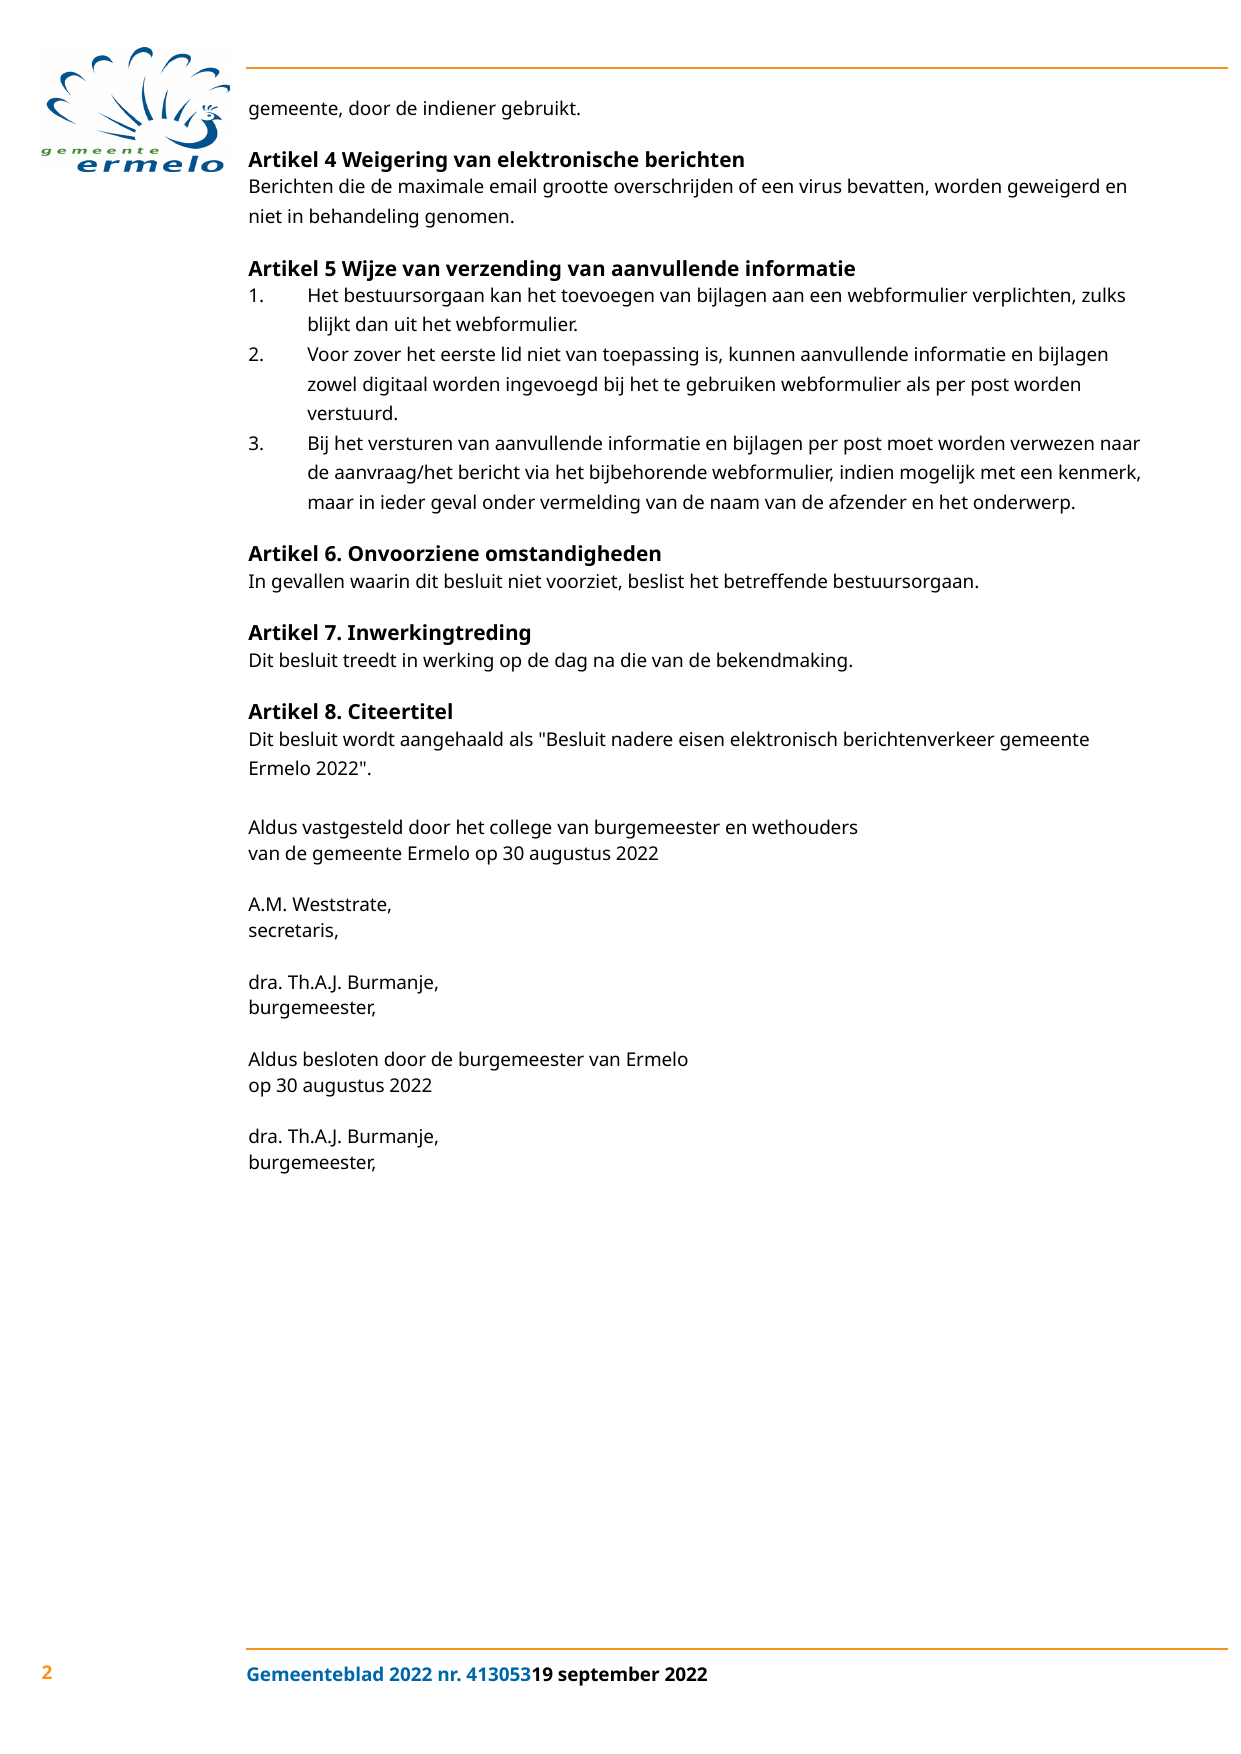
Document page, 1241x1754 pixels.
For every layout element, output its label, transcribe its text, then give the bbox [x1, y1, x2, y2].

text Artikel 7. Inwerkingtreding [248, 618, 1152, 647]
text Dit besluit wordt aangehaald als "Besluit nadere eisen elektronisch berichtenverkeer gemeente Ermelo 2022". [248, 726, 1152, 781]
text A.M. Weststrate, [248, 892, 1152, 917]
list Bij het versturen van aanvullende informatie en bijlagen per post moet worden verwezen naar de aanvraag/het bericht via het bijbehorende webformulier, indien mogelijk met een kenmerk, maar in ieder geval onder vermelding van de naam van de afzender en het onderwerp. [248, 430, 1152, 515]
text dra. Th.A.J. Burmanje, [248, 969, 1152, 994]
text burgemeester, [248, 994, 1152, 1020]
list Voor zover het eerste lid niet van toepassing is, kunnen aanvullende informatie en bijlagen zowel digitaal worden ingevoegd bij het te gebruiken webformulier als per post worden verstuurd. [248, 341, 1152, 426]
text gemeente, door de indiener gebruikt. [248, 95, 1152, 121]
text Artikel 6. Onvoorziene omstandigheden [248, 539, 1152, 568]
text In gevallen waarin dit besluit niet voorziet, beslist het betreffende bestuursorgaan. [248, 568, 1152, 594]
text Artikel 5 Wijze van verzending van aanvullende informatie [248, 254, 1152, 282]
text op 30 augustus 2022 [248, 1072, 1152, 1097]
text Artikel 4 Weigering van elektronische berichten [248, 145, 1152, 174]
text Dit besluit treedt in werking op de dag na die van de bekendmaking. [248, 647, 1152, 673]
text Berichten die de maximale email grootte overschrijden of een virus bevatten, worden geweigerd en niet in behandeling genomen. [248, 174, 1152, 229]
text secretaris, [248, 917, 1152, 943]
text Aldus vastgesteld door het college van burgemeester en wethouders [248, 814, 1152, 840]
text dra. Th.A.J. Burmanje, [248, 1123, 1152, 1149]
list Het bestuursorgaan kan het toevoegen van bijlagen aan een webformulier verplichten, zulks blijkt dan uit het webformulier. [248, 282, 1152, 337]
text Artikel 8. Citeertitel [248, 697, 1152, 726]
text van de gemeente Ermelo op 30 augustus 2022 [248, 840, 1152, 866]
picture [41, 47, 231, 172]
text Aldus besloten door de burgemeester van Ermelo [248, 1046, 1152, 1072]
text burgemeester, [248, 1149, 1152, 1175]
